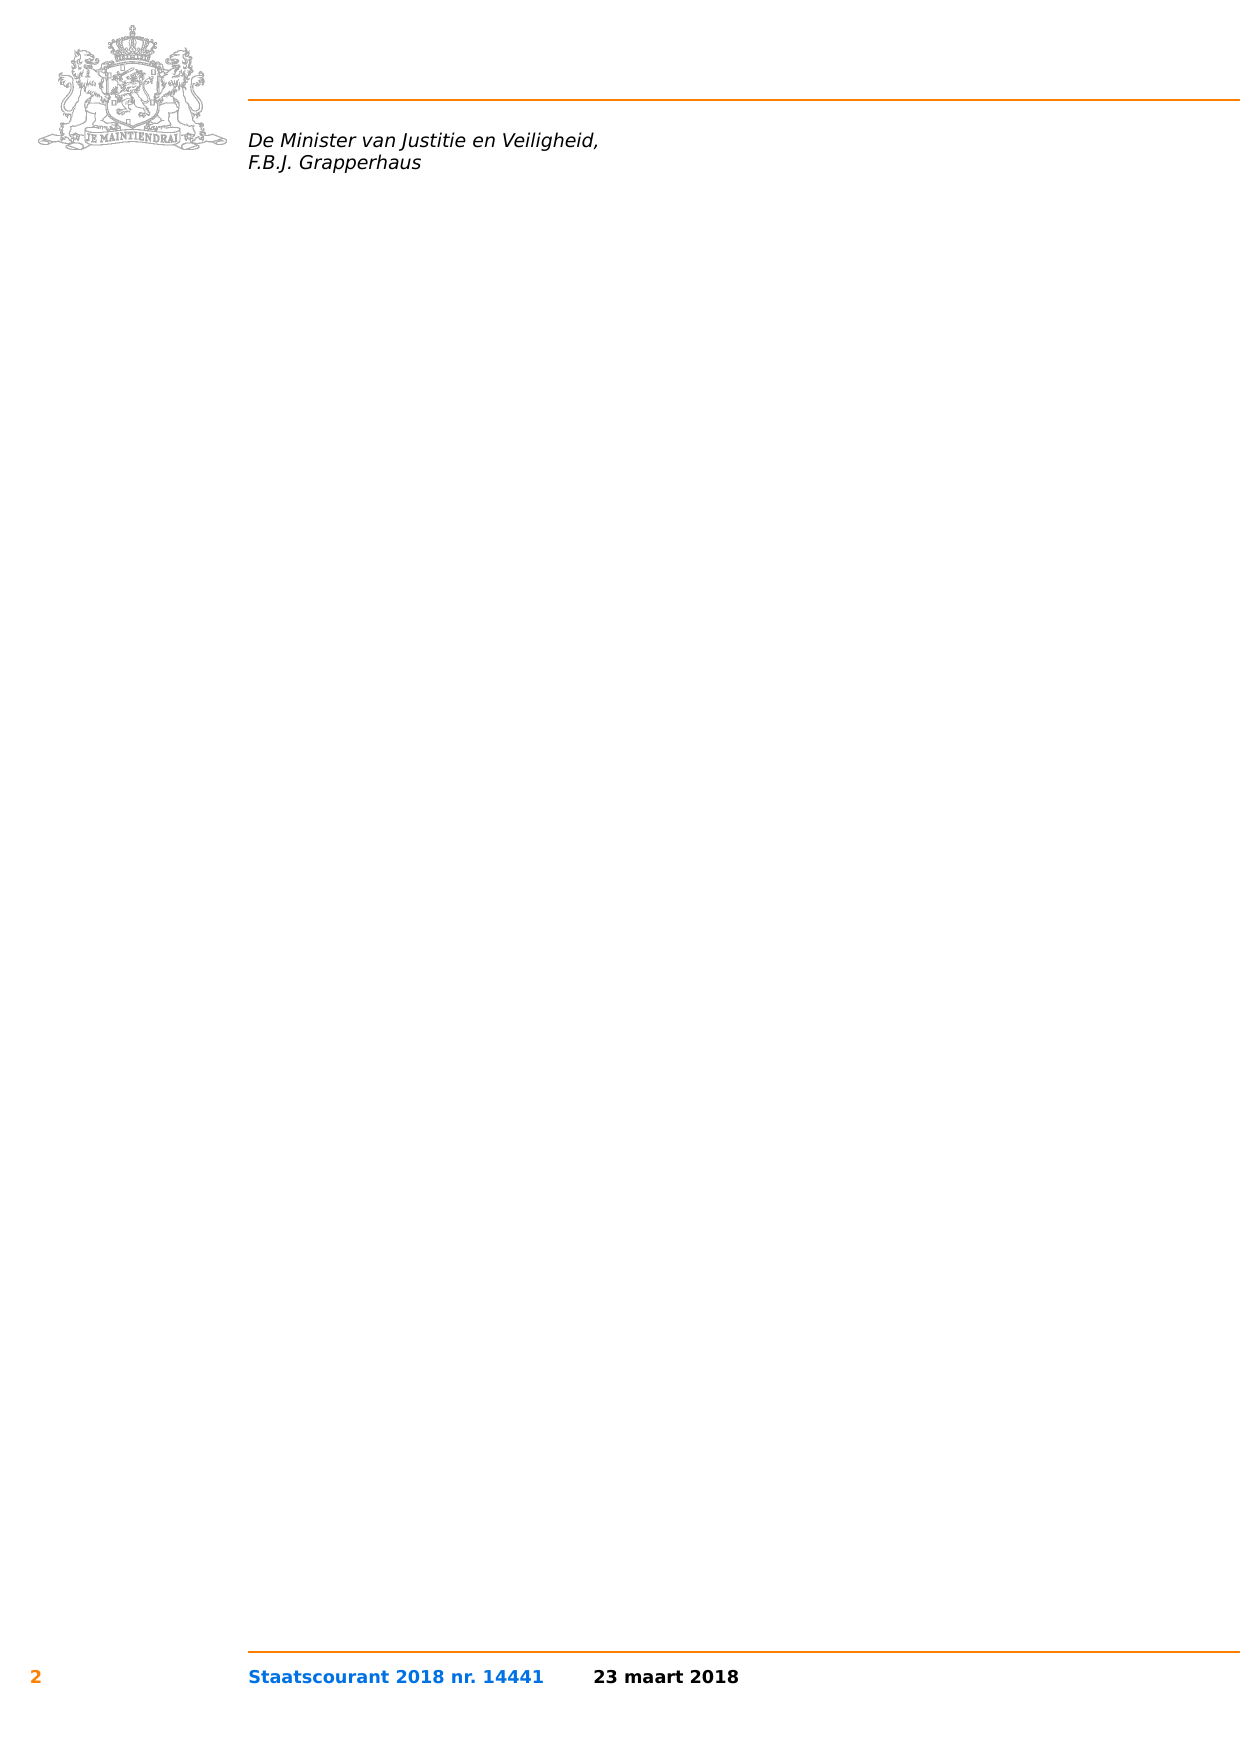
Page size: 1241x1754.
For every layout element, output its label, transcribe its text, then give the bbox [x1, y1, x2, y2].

text De Minister van Justitie en Veiligheid, F.B.J. Grapperhaus [248, 130, 1163, 174]
picture [38, 25, 227, 150]
